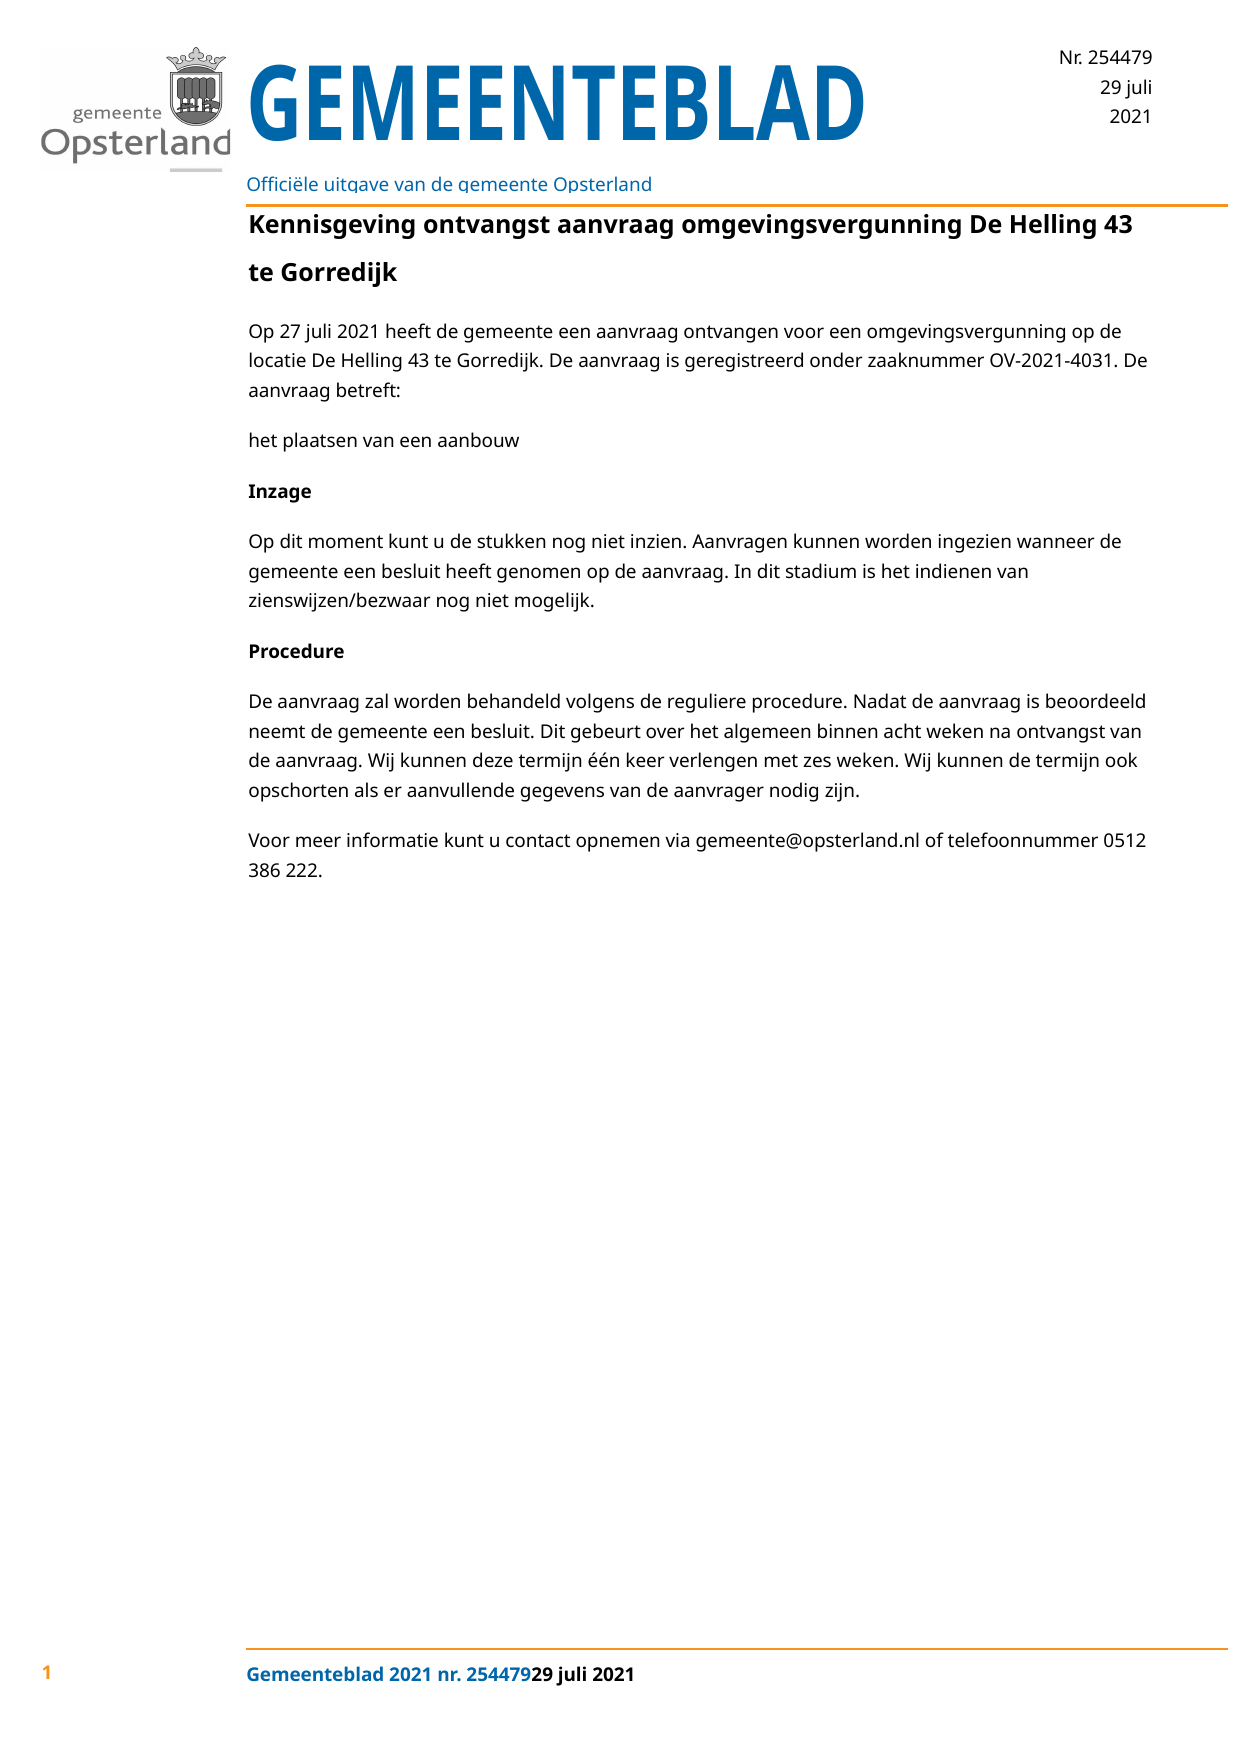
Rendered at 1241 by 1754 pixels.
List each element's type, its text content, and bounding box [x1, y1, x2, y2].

picture [41, 47, 231, 172]
text Voor meer informatie kunt u contact opnemen via gemeente@opsterland.nl of telefoonnummer 0512 386 222. [248, 827, 1152, 883]
text Op 27 juli 2021 heeft de gemeente een aanvraag ontvangen voor een omgevingsvergunning op de locatie De Helling 43 te Gorredijk. De aanvraag is geregistreerd onder zaaknummer OV-2021-4031. De aanvraag betreft: [248, 318, 1152, 403]
text Inzage [248, 478, 1152, 504]
text Procedure [248, 638, 1152, 664]
text Kennisgeving ontvangst aanvraag omgevingsvergunning De Helling 43 te Gorredijk [248, 207, 1152, 288]
text De aanvraag zal worden behandeld volgens de reguliere procedure. Nadat de aanvraag is beoordeeld neemt de gemeente een besluit. Dit gebeurt over het algemeen binnen acht weken na ontvangst van de aanvraag. Wij kunnen deze termijn één keer verlengen met zes weken. Wij kunnen de termijn ook opschorten als er aanvullende gegevens van de aanvrager nodig zijn. [248, 688, 1152, 803]
text het plaatsen van een aanbouw [248, 427, 1152, 453]
text Op dit moment kunt u de stukken nog niet inzien. Aanvragen kunnen worden ingezien wanneer de gemeente een besluit heeft genomen op de aanvraag. In dit stadium is het indienen van zienswijzen/bezwaar nog niet mogelijk. [248, 528, 1152, 613]
